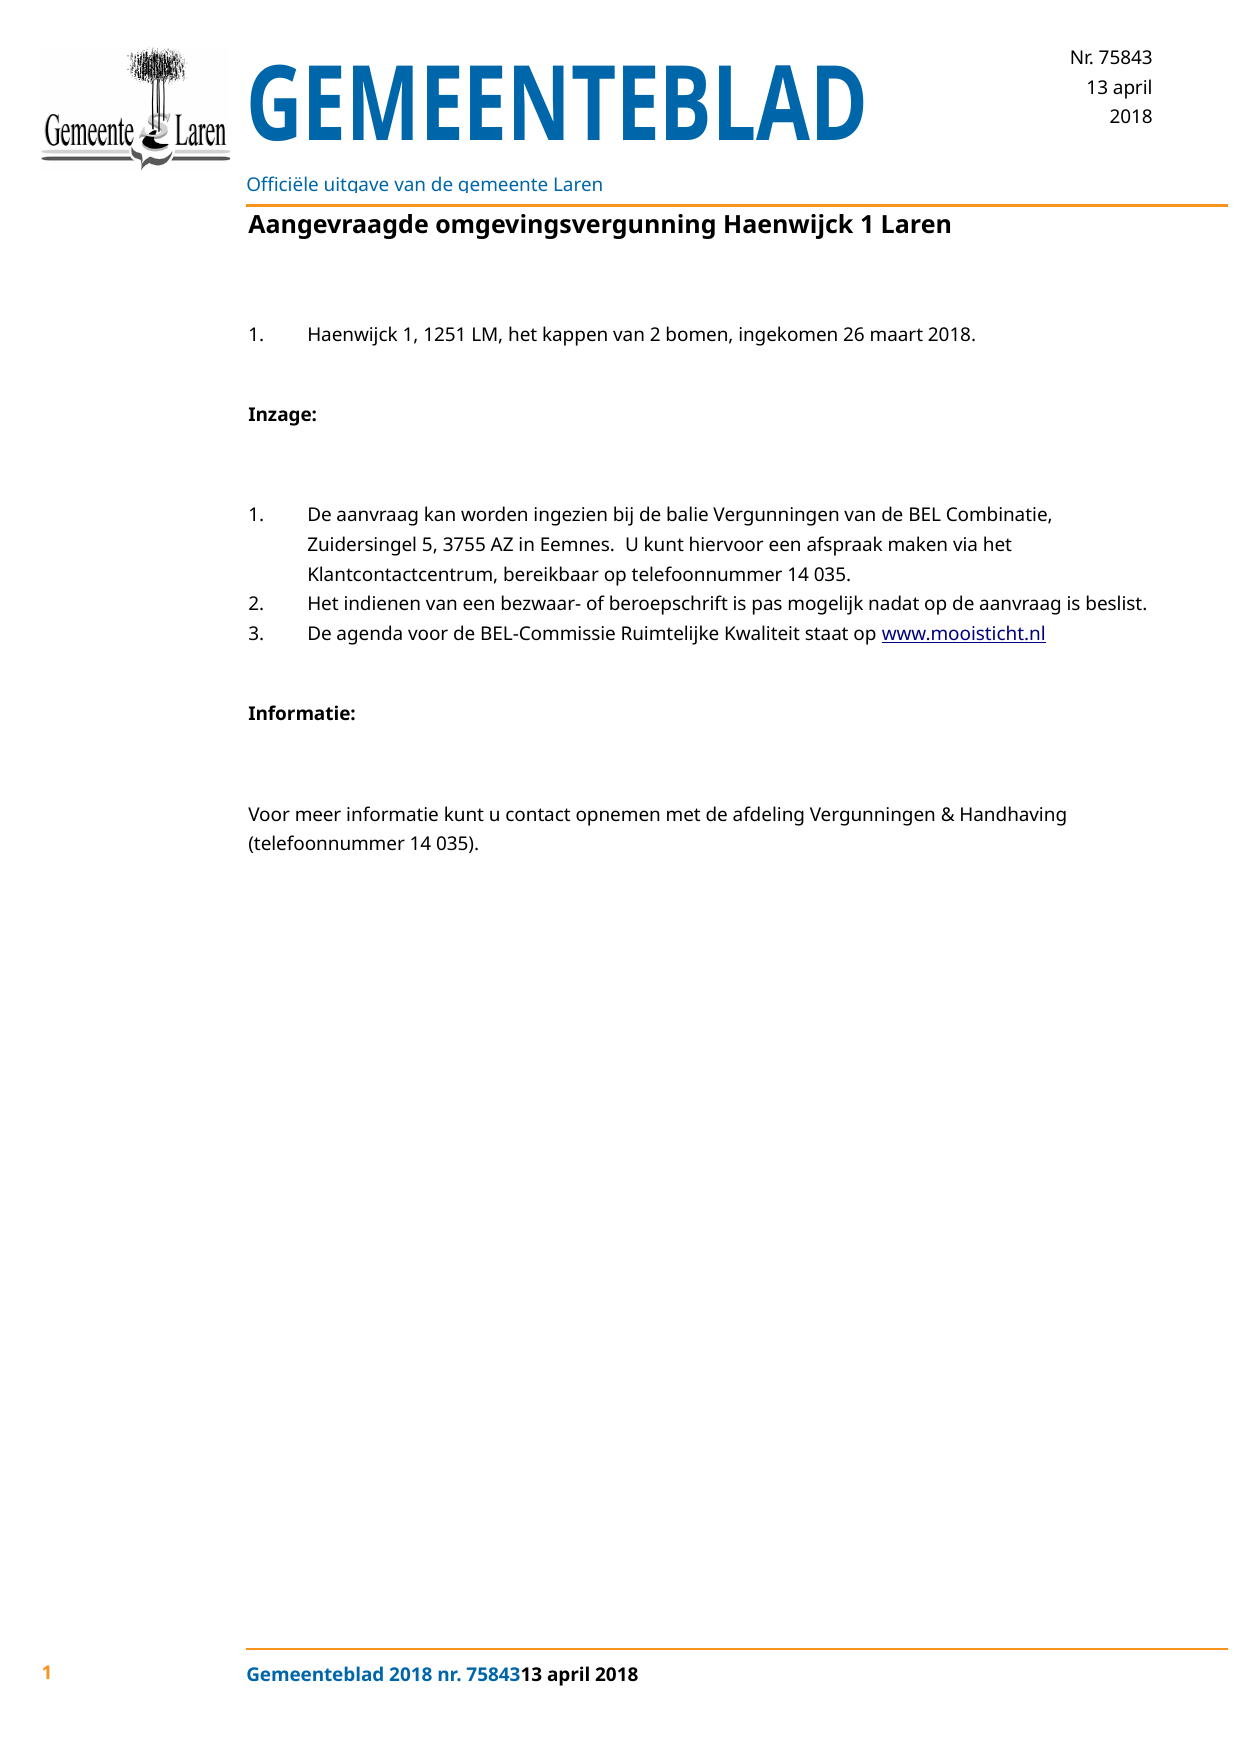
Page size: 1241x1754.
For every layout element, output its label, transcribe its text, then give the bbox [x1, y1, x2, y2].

text Inzage: [248, 401, 1152, 426]
list De aanvraag kan worden ingezien bij de balie Vergunningen van de BEL Combinatie, Zuidersingel 5, 3755 AZ in Eemnes. U kunt hiervoor een afspraak maken via het Klantcontactcentrum, bereikbaar op telefoonnummer 14 035. [248, 502, 1152, 586]
list De agenda voor de BEL-Commissie Ruimtelijke Kwaliteit staat op www.mooisticht.nl [248, 620, 1152, 646]
text Aangevraagde omgevingsvergunning Haenwijck 1 Laren [248, 207, 1152, 241]
list Het indienen van een bezwaar- of beroepschrift is pas mogelijk nadat op de aanvraag is beslist. [248, 590, 1152, 616]
list Haenwijck 1, 1251 LM, het kappen van 2 bomen, ingekomen 26 maart 2018. [248, 321, 1152, 346]
picture [41, 47, 231, 172]
text Voor meer informatie kunt u contact opnemen met de afdeling Vergunningen & Handhaving (telefoonnummer 14 035). [248, 801, 1152, 856]
text Informatie: [248, 700, 1152, 726]
